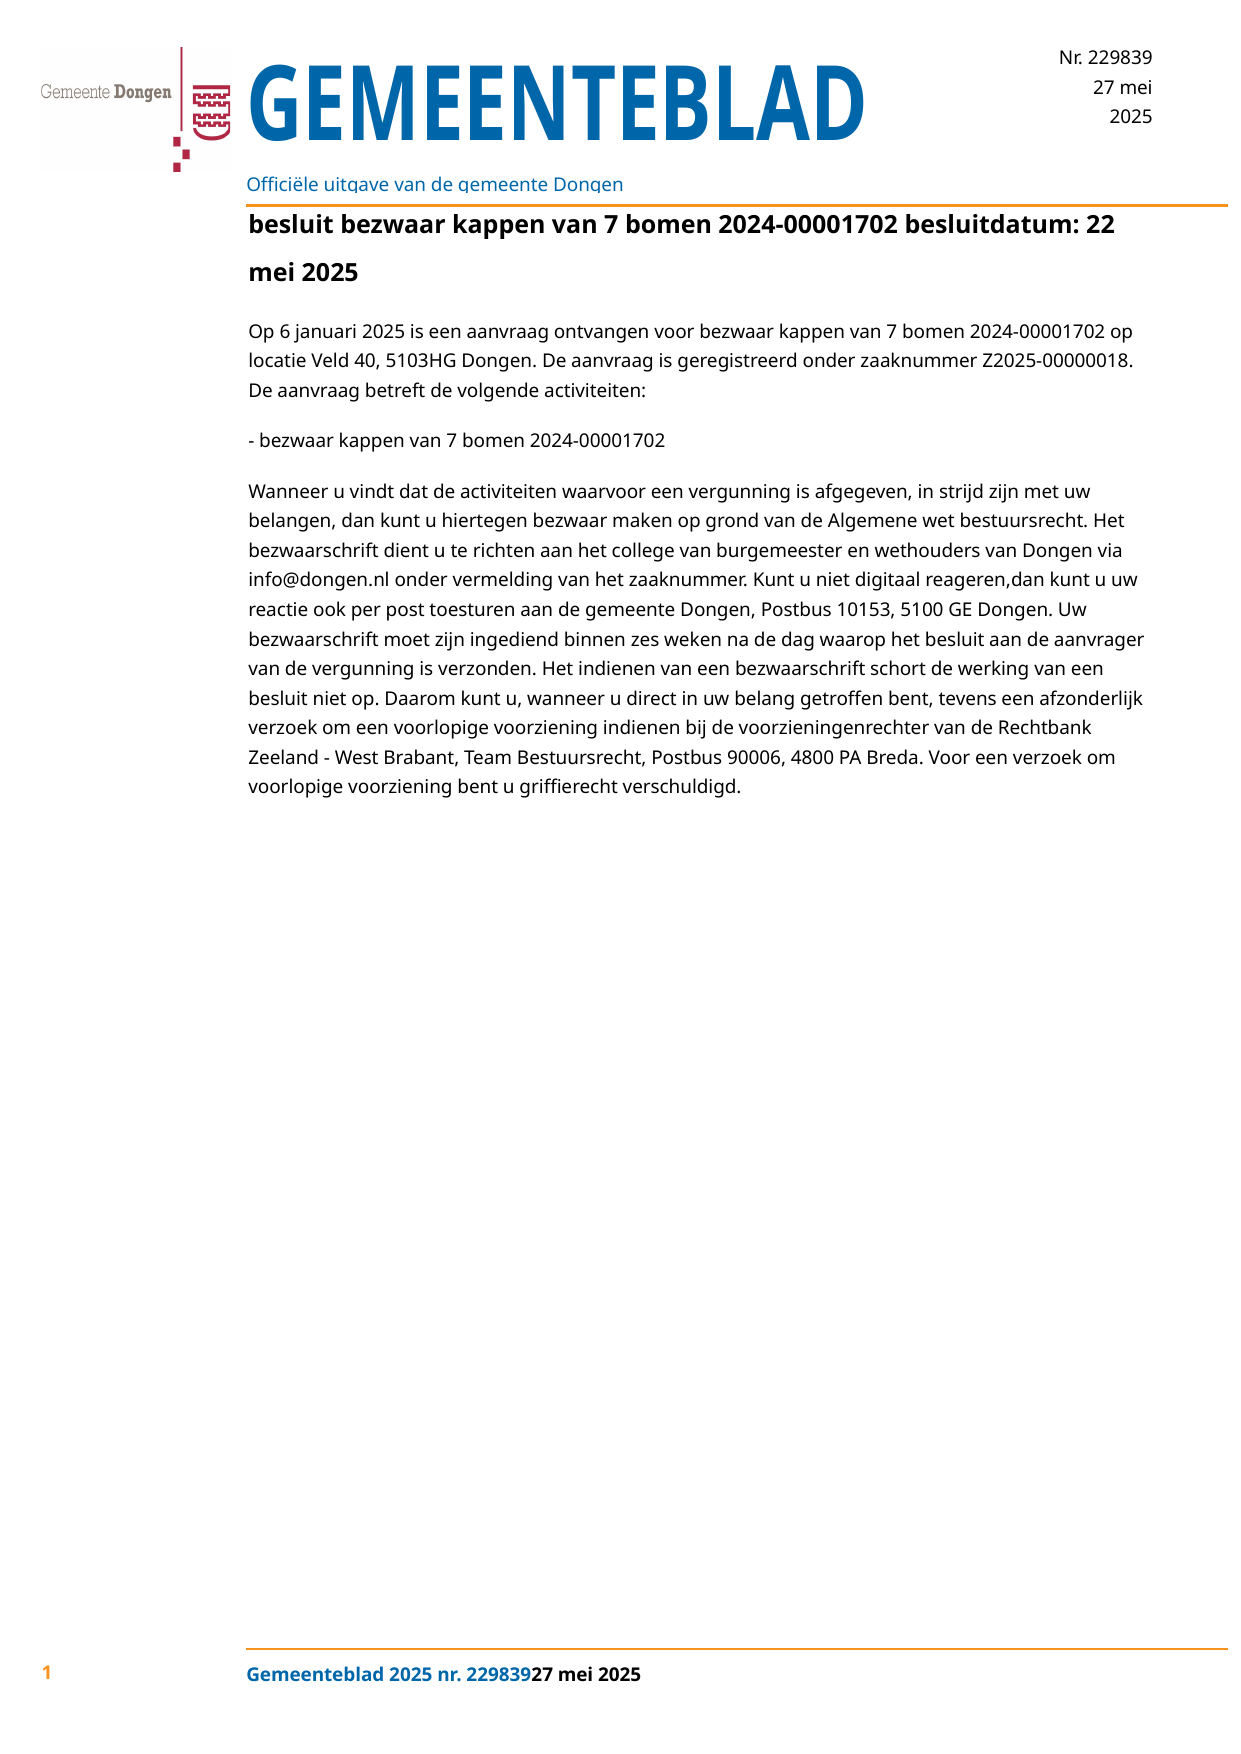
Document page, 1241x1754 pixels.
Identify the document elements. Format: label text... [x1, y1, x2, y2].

text besluit bezwaar kappen van 7 bomen 2024-00001702 besluitdatum: 22 mei 2025 [248, 207, 1152, 288]
text Op 6 januari 2025 is een aanvraag ontvangen voor bezwaar kappen van 7 bomen 2024-00001702 op locatie Veld 40, 5103HG Dongen. De aanvraag is geregistreerd onder zaaknummer Z2025-00000018. De aanvraag betreft de volgende activiteiten: [248, 318, 1152, 403]
picture [41, 47, 231, 172]
text - bezwaar kappen van 7 bomen 2024-00001702 [248, 427, 1152, 453]
text Wanneer u vindt dat de activiteiten waarvoor een vergunning is afgegeven, in strijd zijn met uw belangen, dan kunt u hiertegen bezwaar maken op grond van de Algemene wet bestuursrecht. Het bezwaarschrift dient u te richten aan het college van burgemeester en wethouders van Dongen via info@dongen.nl onder vermelding van het zaaknummer. Kunt u niet digitaal reageren,dan kunt u uw reactie ook per post toesturen aan de gemeente Dongen, Postbus 10153, 5100 GE Dongen. Uw bezwaarschrift moet zijn ingediend binnen zes weken na de dag waarop het besluit aan de aanvrager van de vergunning is verzonden. Het indienen van een bezwaarschrift schort de werking van een besluit niet op. Daarom kunt u, wanneer u direct in uw belang getroffen bent, tevens een afzonderlijk verzoek om een voorlopige voorziening indienen bij de voorzieningenrechter van de Rechtbank Zeeland - West Brabant, Team Bestuursrecht, Postbus 90006, 4800 PA Breda. Voor een verzoek om voorlopige voorziening bent u griffierecht verschuldigd. [248, 478, 1152, 799]
